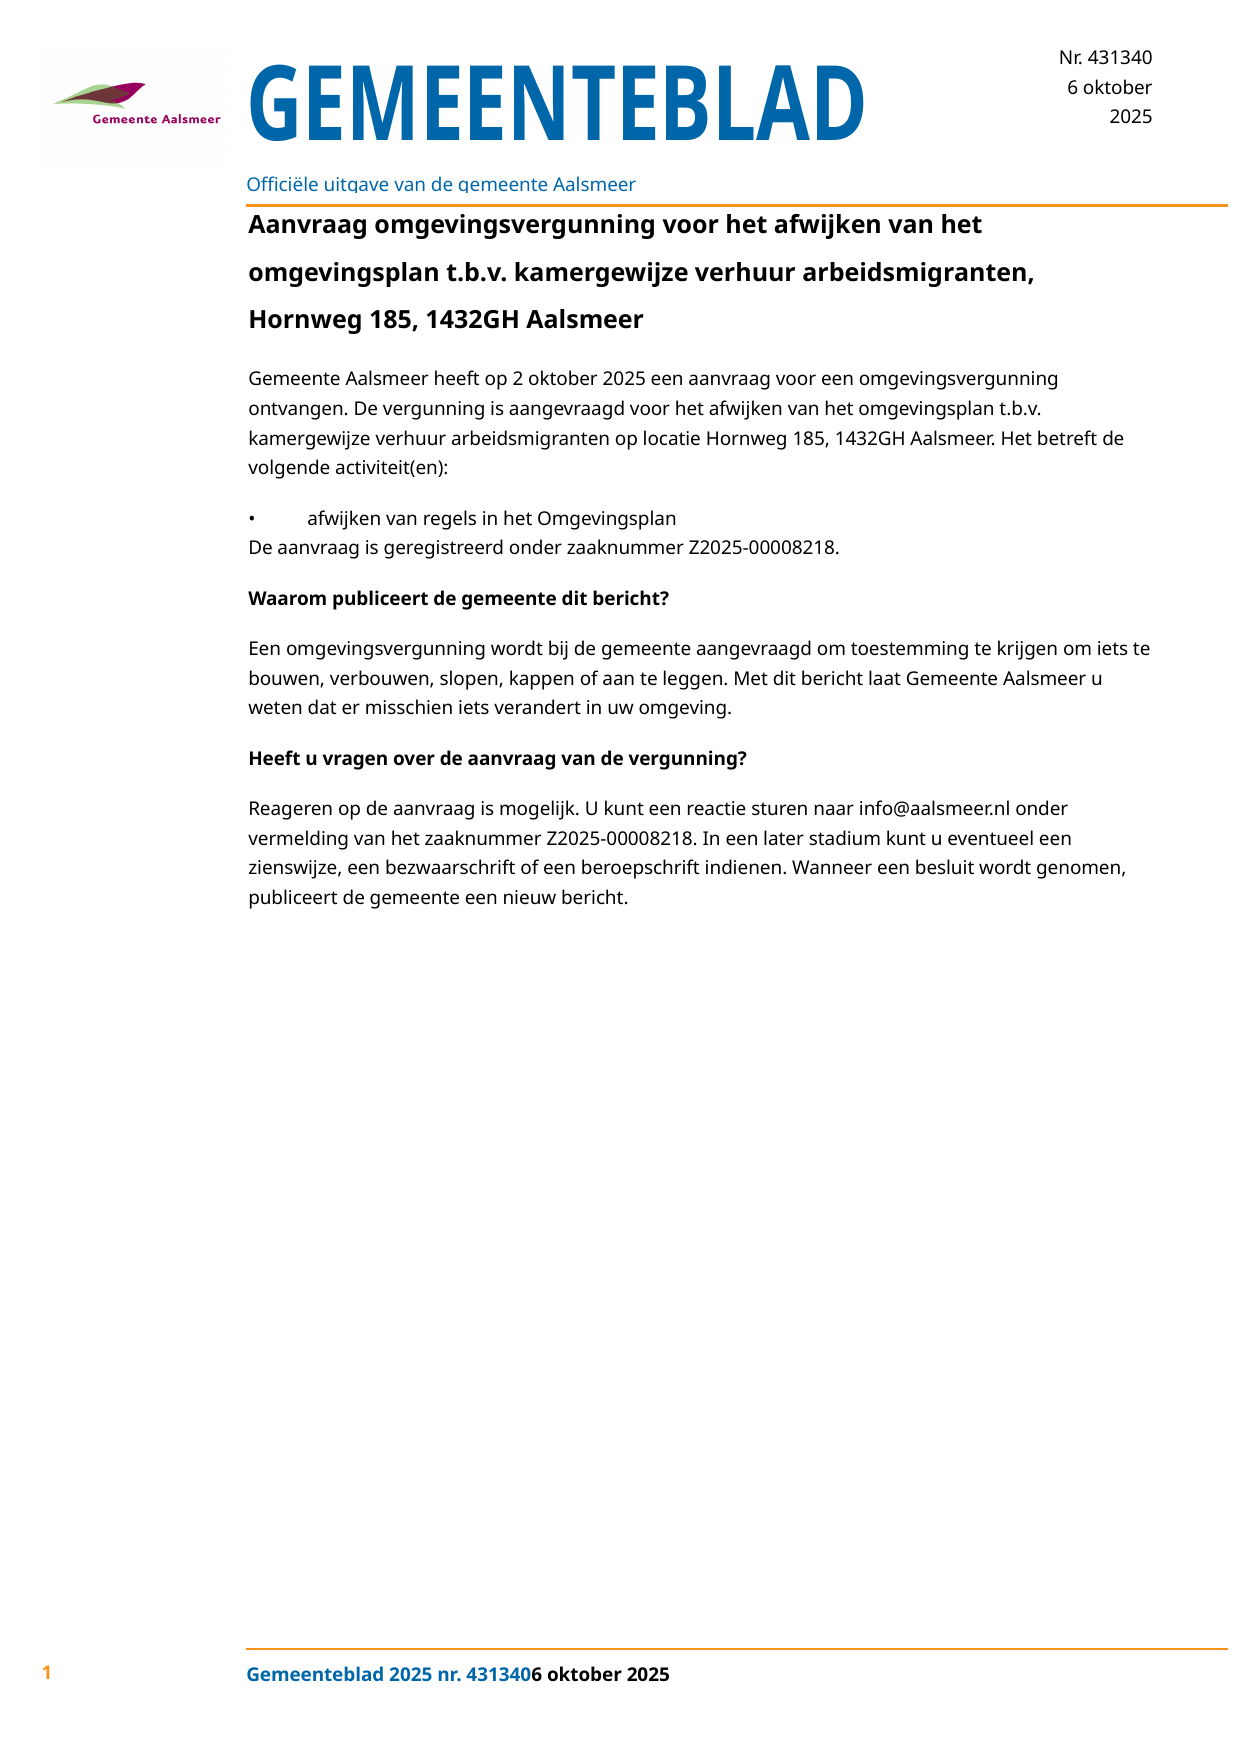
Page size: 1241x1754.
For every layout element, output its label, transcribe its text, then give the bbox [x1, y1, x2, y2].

text De aanvraag is geregistreerd onder zaaknummer Z2025-00008218. [248, 534, 1152, 560]
text Aanvraag omgevingsvergunning voor het afwijken van het omgevingsplan t.b.v. kamergewijze verhuur arbeidsmigranten, Hornweg 185, 1432GH Aalsmeer [248, 207, 1152, 336]
text Heeft u vragen over de aanvraag van de vergunning? [248, 745, 1152, 770]
text Reageren op de aanvraag is mogelijk. U kunt een reactie sturen naar info@aalsmeer.nl onder vermelding van het zaaknummer Z2025-00008218. In een later stadium kunt u eventueel een zienswijze, een bezwaarschrift of een beroepschrift indienen. Wanneer een besluit wordt genomen, publiceert de gemeente een nieuw bericht. [248, 795, 1152, 909]
text Een omgevingsvergunning wordt bij de gemeente aangevraagd om toestemming te krijgen om iets te bouwen, verbouwen, slopen, kappen of aan te leggen. Met dit bericht laat Gemeente Aalsmeer u weten dat er misschien iets verandert in uw omgeving. [248, 635, 1152, 720]
text Gemeente Aalsmeer heeft op 2 oktober 2025 een aanvraag voor een omgevingsvergunning ontvangen. De vergunning is aangevraagd voor het afwijken van het omgevingsplan t.b.v. kamergewijze verhuur arbeidsmigranten op locatie Hornweg 185, 1432GH Aalsmeer. Het betreft de volgende activiteit(en): [248, 366, 1152, 480]
list afwijken van regels in het Omgevingsplan [248, 505, 1152, 530]
picture [41, 47, 231, 172]
text Waarom publiceert de gemeente dit bericht? [248, 585, 1152, 610]
